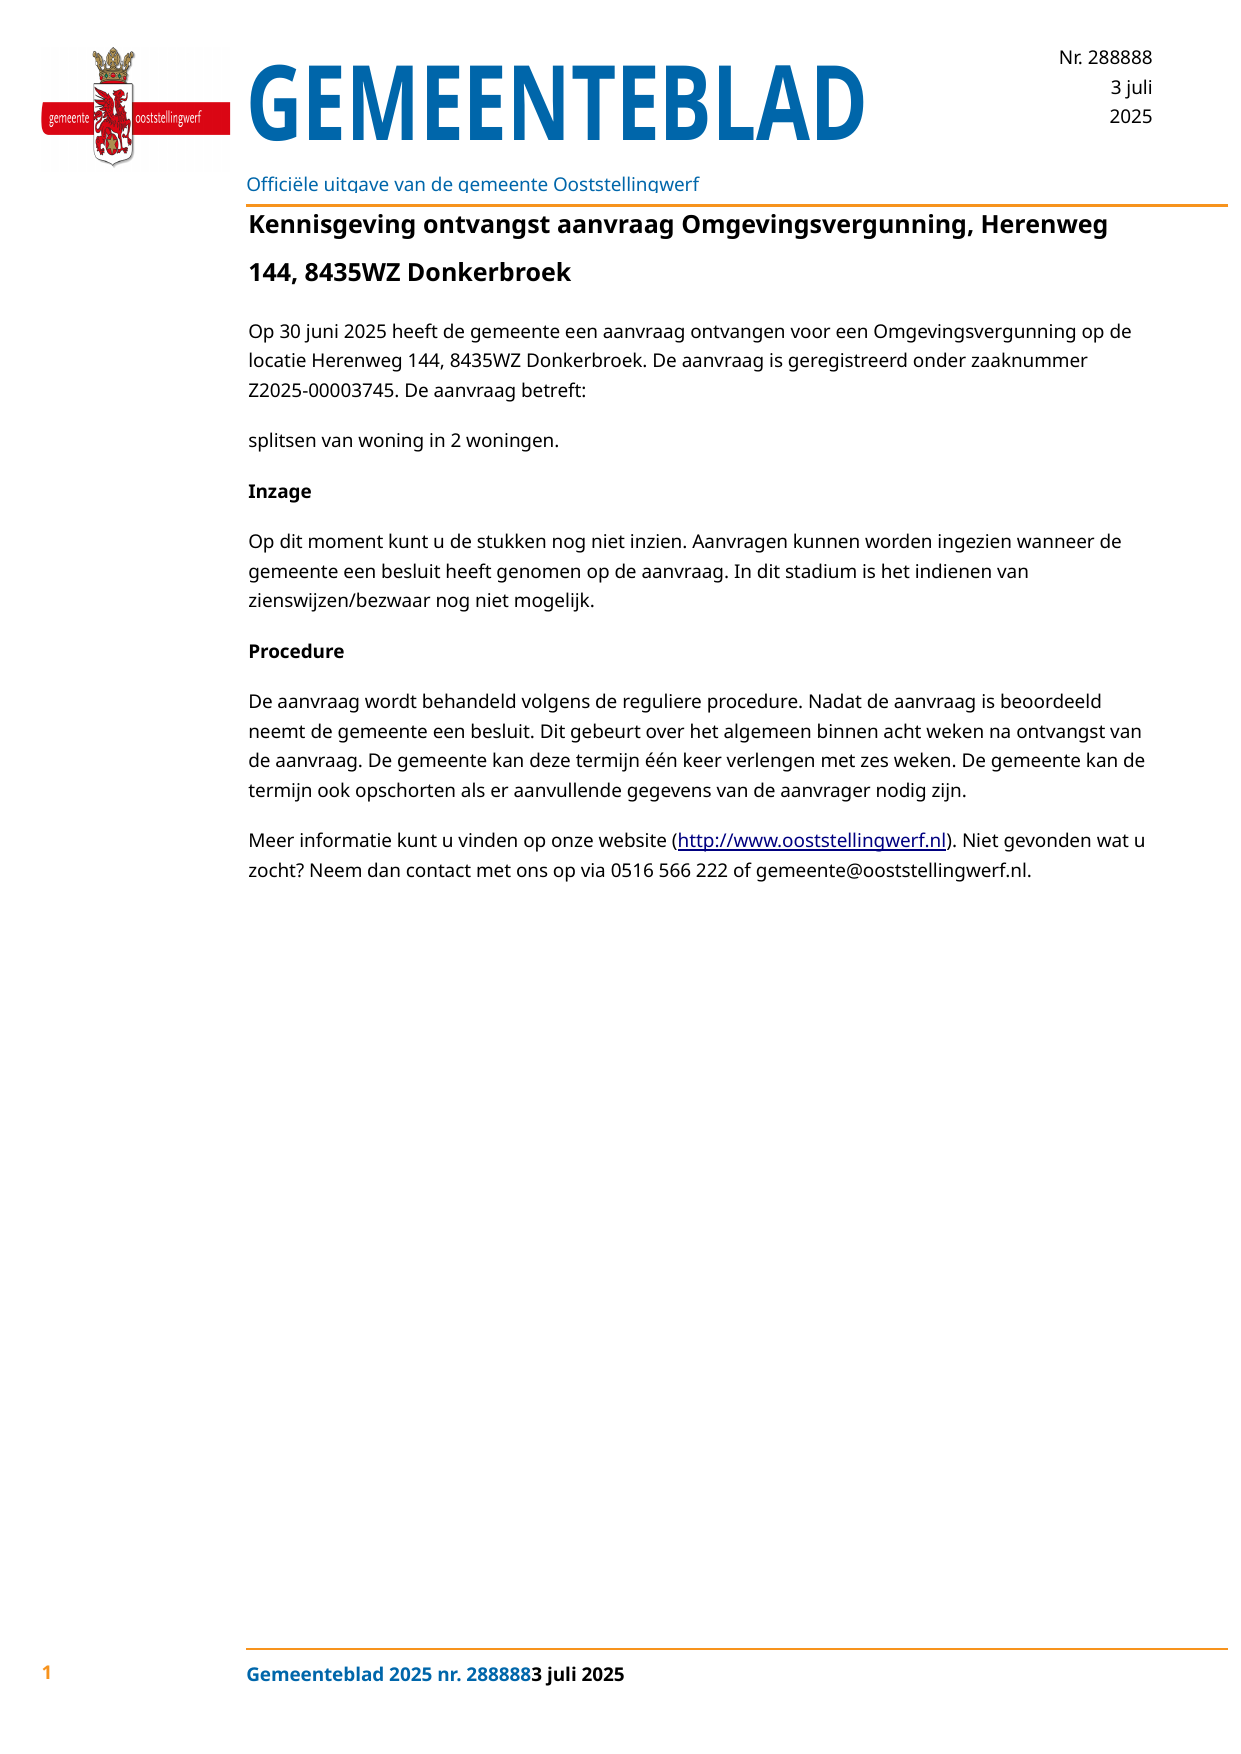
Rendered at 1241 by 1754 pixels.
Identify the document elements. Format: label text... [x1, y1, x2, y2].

text Kennisgeving ontvangst aanvraag Omgevingsvergunning, Herenweg 144, 8435WZ Donkerbroek [248, 207, 1152, 288]
text Procedure [248, 638, 1152, 664]
text De aanvraag wordt behandeld volgens de reguliere procedure. Nadat de aanvraag is beoordeeld neemt de gemeente een besluit. Dit gebeurt over het algemeen binnen acht weken na ontvangst van de aanvraag. De gemeente kan deze termijn één keer verlengen met zes weken. De gemeente kan de termijn ook opschorten als er aanvullende gegevens van de aanvrager nodig zijn. [248, 688, 1152, 803]
picture [41, 47, 231, 172]
text splitsen van woning in 2 woningen. [248, 427, 1152, 453]
text Op dit moment kunt u de stukken nog niet inzien. Aanvragen kunnen worden ingezien wanneer de gemeente een besluit heeft genomen op de aanvraag. In dit stadium is het indienen van zienswijzen/bezwaar nog niet mogelijk. [248, 528, 1152, 613]
text Meer informatie kunt u vinden op onze website (http://www.ooststellingwerf.nl). Niet gevonden wat u zocht? Neem dan contact met ons op via 0516 566 222 of gemeente@ooststellingwerf.nl. [248, 827, 1152, 883]
text Op 30 juni 2025 heeft de gemeente een aanvraag ontvangen voor een Omgevingsvergunning op de locatie Herenweg 144, 8435WZ Donkerbroek. De aanvraag is geregistreerd onder zaaknummer Z2025-00003745. De aanvraag betreft: [248, 318, 1152, 403]
text Inzage [248, 478, 1152, 504]
